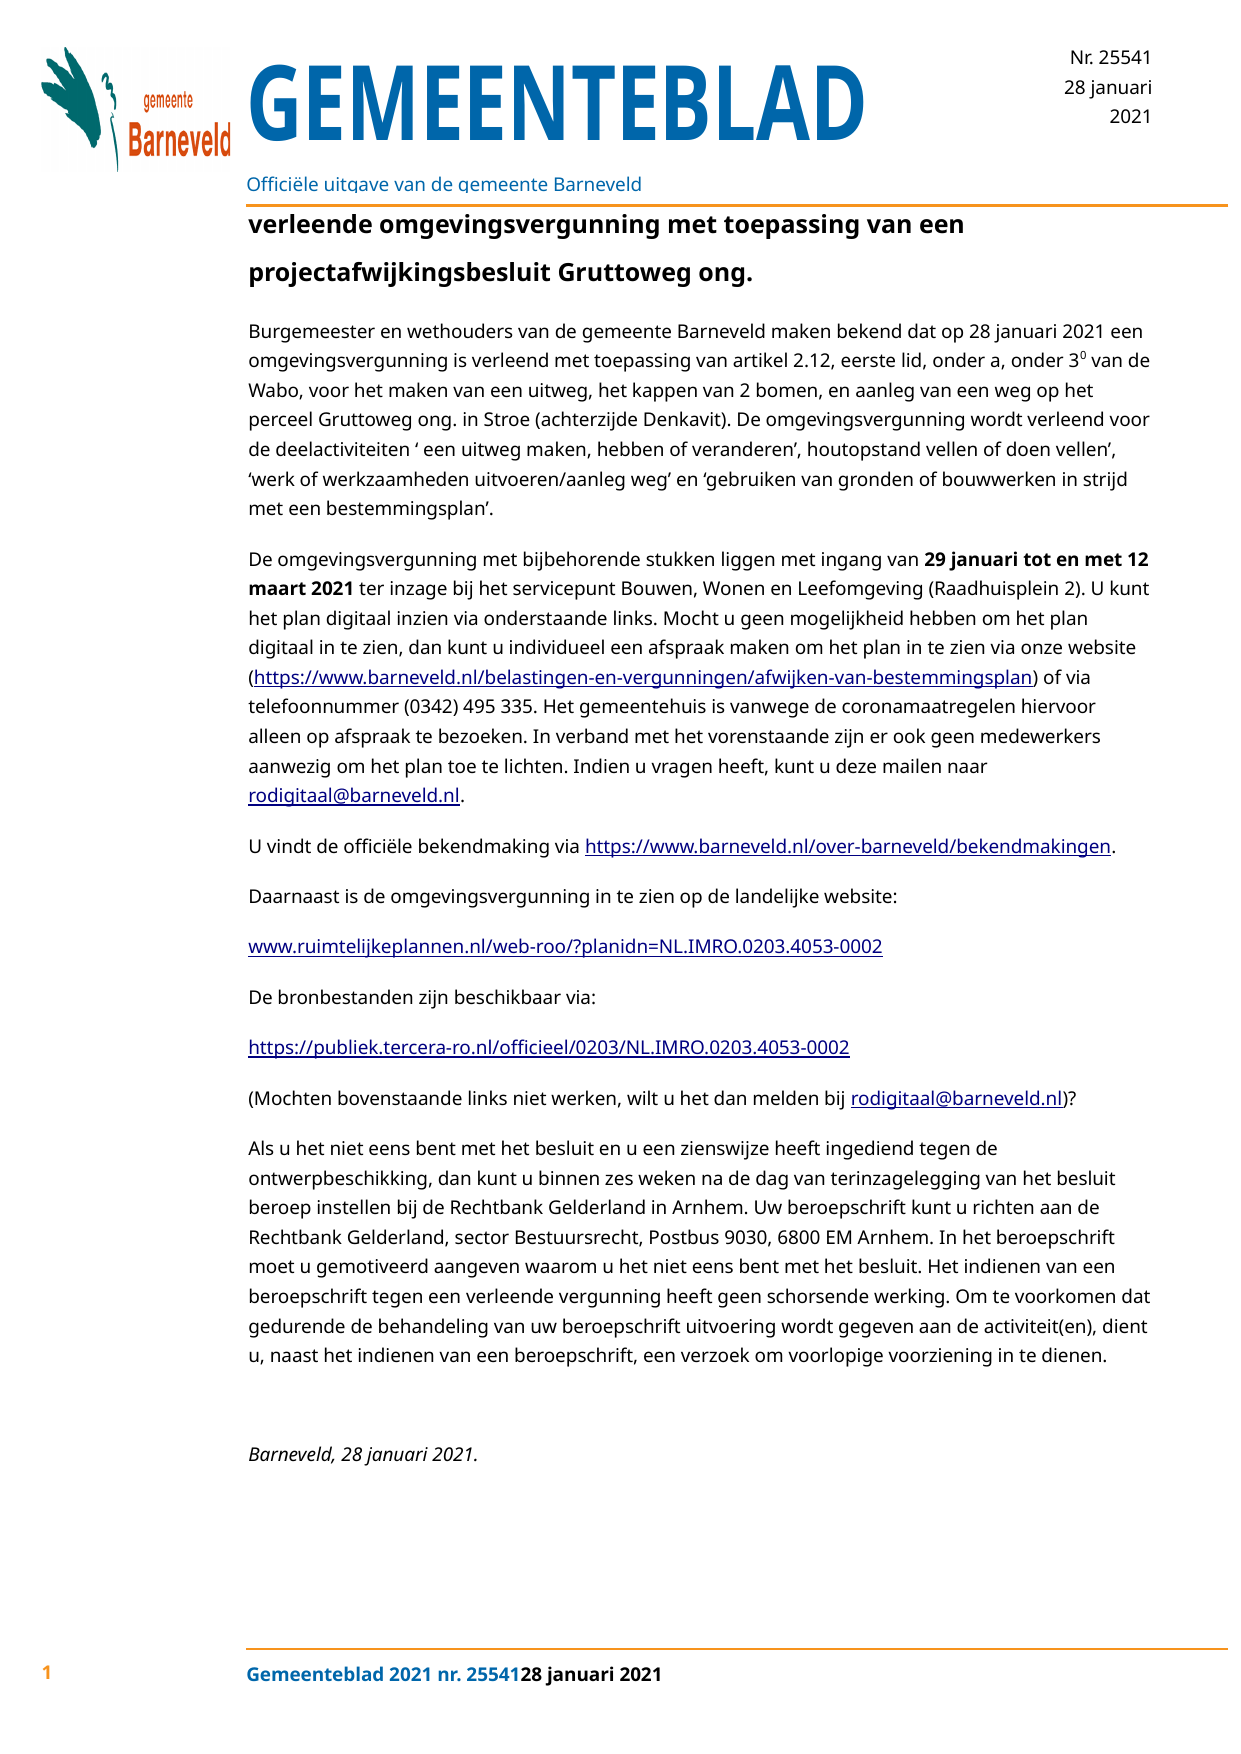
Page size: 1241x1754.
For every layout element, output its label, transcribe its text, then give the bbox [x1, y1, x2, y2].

text (Mochten bovenstaande links niet werken, wilt u het dan melden bij rodigitaal@barneveld.nl)? [248, 1085, 1152, 1111]
text www.ruimtelijkeplannen.nl/web-roo/?planidn=NL.IMRO.0203.4053-0002 [248, 934, 1152, 959]
text Barneveld, 28 januari 2021. [248, 1441, 1152, 1466]
text Daarnaast is de omgevingsvergunning in te zien op de landelijke website: [248, 883, 1152, 909]
text verleende omgevingsvergunning met toepassing van een projectafwijkingsbesluit Gruttoweg ong. [248, 207, 1152, 288]
text De bronbestanden zijn beschikbaar via: [248, 984, 1152, 1010]
text U vindt de officiële bekendmaking via https://www.barneveld.nl/over-barneveld/bekendmakingen. [248, 833, 1152, 859]
text Burgemeester en wethouders van de gemeente Barneveld maken bekend dat op 28 januari 2021 een omgevingsvergunning is verleend met toepassing van artikel 2.12, eerste lid, onder a, onder 30 van de Wabo, voor het maken van een uitweg, het kappen van 2 bomen, en aanleg van een weg op het perceel Gruttoweg ong. in Stroe (achterzijde Denkavit). De omgevingsvergunning wordt verleend voor de deelactiviteiten ‘ een uitweg maken, hebben of veranderen’, houtopstand vellen of doen vellen’, ‘werk of werkzaamheden uitvoeren/aanleg weg’ en ‘gebruiken van gronden of bouwwerken in strijd met een bestemmingsplan’. [248, 318, 1152, 521]
picture [41, 47, 231, 172]
text https://publiek.tercera-ro.nl/officieel/0203/NL.IMRO.0203.4053-0002 [248, 1034, 1152, 1060]
text De omgevingsvergunning met bijbehorende stukken liggen met ingang van 29 januari tot en met 12 maart 2021 ter inzage bij het servicepunt Bouwen, Wonen en Leefomgeving (Raadhuisplein 2). U kunt het plan digitaal inzien via onderstaande links. Mocht u geen mogelijkheid hebben om het plan digitaal in te zien, dan kunt u individueel een afspraak maken om het plan in te zien via onze website (https://www.barneveld.nl/belastingen-en-vergunningen/afwijken-van-bestemmingsplan) of via telefoonnummer (0342) 495 335. Het gemeentehuis is vanwege de coronamaatregelen hiervoor alleen op afspraak te bezoeken. In verband met het vorenstaande zijn er ook geen medewerkers aanwezig om het plan toe te lichten. Indien u vragen heeft, kunt u deze mailen naar rodigitaal@barneveld.nl. [248, 546, 1152, 808]
text Als u het niet eens bent met het besluit en u een zienswijze heeft ingediend tegen de ontwerpbeschikking, dan kunt u binnen zes weken na de dag van terinzagelegging van het besluit beroep instellen bij de Rechtbank Gelderland in Arnhem. Uw beroepschrift kunt u richten aan de Rechtbank Gelderland, sector Bestuursrecht, Postbus 9030, 6800 EM Arnhem. In het beroepschrift moet u gemotiveerd aangeven waarom u het niet eens bent met het besluit. Het indienen van een beroepschrift tegen een verleende vergunning heeft geen schorsende werking. Om te voorkomen dat gedurende de behandeling van uw beroepschrift uitvoering wordt gegeven aan de activiteit(en), dient u, naast het indienen van een beroepschrift, een verzoek om voorlopige voorziening in te dienen. [248, 1135, 1152, 1368]
